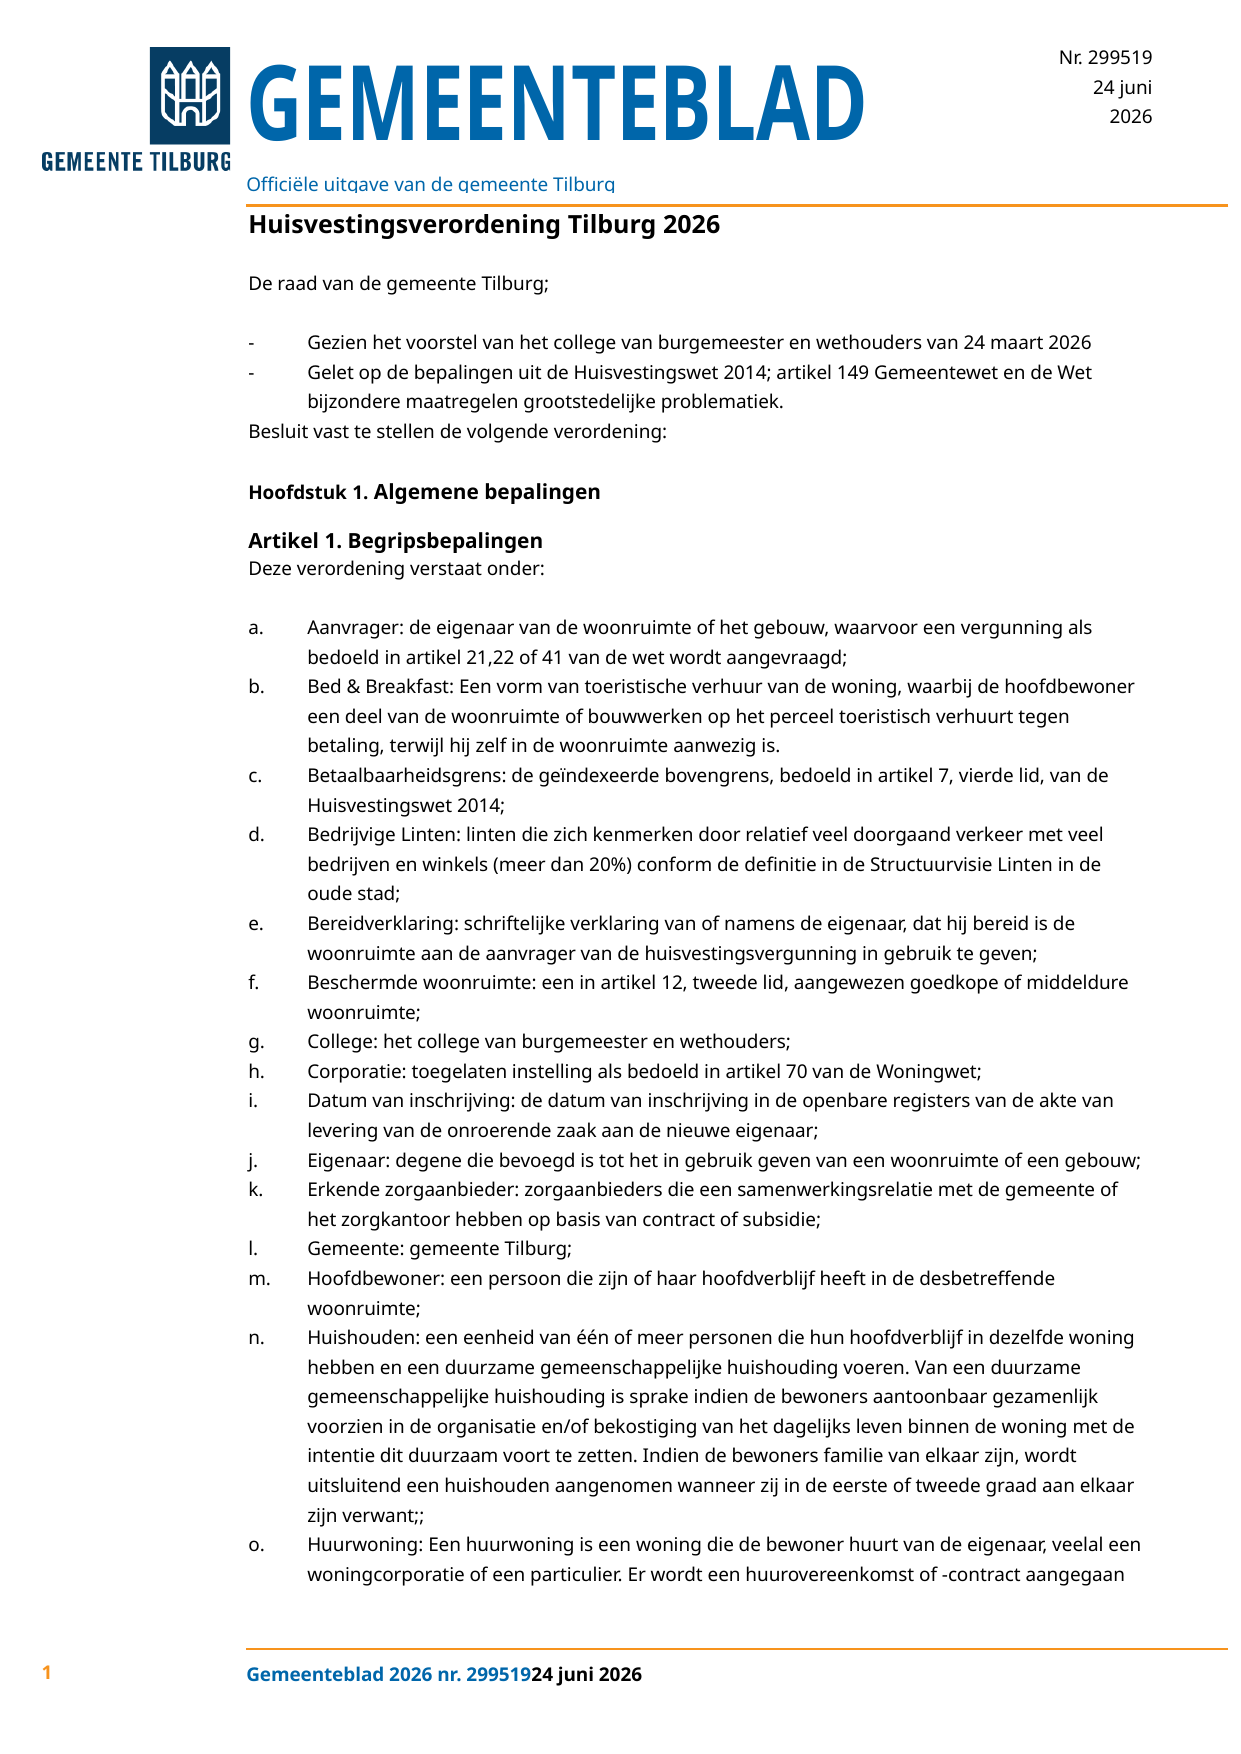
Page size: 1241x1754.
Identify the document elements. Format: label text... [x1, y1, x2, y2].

text Besluit vast te stellen de volgende verordening: [248, 418, 1152, 444]
list Gezien het voorstel van het college van burgemeester en wethouders van 24 maart 2026 [248, 329, 1152, 355]
list Huurwoning: Een huurwoning is een woning die de bewoner huurt van de eigenaar, veelal een woningcorporatie of een particulier. Er wordt een huurovereenkomst of -contract aangegaan [248, 1531, 1152, 1587]
list Bereidverklaring: schriftelijke verklaring van of namens de eigenaar, dat hij bereid is de woonruimte aan de aanvrager van de huisvestingsvergunning in gebruik te geven; [248, 910, 1152, 965]
list Corporatie: toegelaten instelling als bedoeld in artikel 70 van de Woningwet; [248, 1058, 1152, 1084]
list Bedrijvige Linten: linten die zich kenmerken door relatief veel doorgaand verkeer met veel bedrijven en winkels (meer dan 20%) conform de definitie in de Structuurvisie Linten in de oude stad; [248, 821, 1152, 906]
list Hoofdbewoner: een persoon die zijn of haar hoofdverblijf heeft in de desbetreffende woonruimte; [248, 1265, 1152, 1320]
text Huisvestingsverordening Tilburg 2026 [248, 207, 1152, 241]
picture [41, 47, 231, 172]
list Datum van inschrijving: de datum van inschrijving in de openbare registers van de akte van levering van de onroerende zaak aan de nieuwe eigenaar; [248, 1088, 1152, 1143]
list Eigenaar: degene die bevoegd is tot het in gebruik geven van een woonruimte of een gebouw; [248, 1147, 1152, 1172]
text Hoofdstuk 1. Algemene bepalingen [248, 477, 1152, 506]
list College: het college van burgemeester en wethouders; [248, 1028, 1152, 1054]
list Huishouden: een eenheid van één of meer personen die hun hoofdverblijf in dezelfde woning hebben en een duurzame gemeenschappelijke huishouding voeren. Van een duurzame gemeenschappelijke huishouding is sprake indien de bewoners aantoonbaar gezamenlijk voorzien in de organisatie en/of bekostiging van het dagelijks leven binnen de woning met de intentie dit duurzaam voort te zetten. Indien de bewoners familie van elkaar zijn, wordt uitsluitend een huishouden aangenomen wanneer zij in de eerste of tweede graad aan elkaar zijn verwant;; [248, 1324, 1152, 1527]
list Gelet op de bepalingen uit de Huisvestingswet 2014; artikel 149 Gemeentewet en de Wet bijzondere maatregelen grootstedelijke problematiek. [248, 359, 1152, 414]
text Artikel 1. Begripsbepalingen [248, 527, 1152, 555]
text De raad van de gemeente Tilburg; [248, 270, 1152, 296]
list Beschermde woonruimte: een in artikel 12, tweede lid, aangewezen goedkope of middeldure woonruimte; [248, 969, 1152, 1024]
list Gemeente: gemeente Tilburg; [248, 1236, 1152, 1261]
text Deze verordening verstaat onder: [248, 555, 1152, 581]
list Bed & Breakfast: Een vorm van toeristische verhuur van de woning, waarbij de hoofdbewoner een deel van de woonruimte of bouwwerken op het perceel toeristisch verhuurt tegen betaling, terwijl hij zelf in de woonruimte aanwezig is. [248, 673, 1152, 758]
list Betaalbaarheidsgrens: de geïndexeerde bovengrens, bedoeld in artikel 7, vierde lid, van de Huisvestingswet 2014; [248, 762, 1152, 817]
list Erkende zorgaanbieder: zorgaanbieders die een samenwerkingsrelatie met de gemeente of het zorgkantoor hebben op basis van contract of subsidie; [248, 1176, 1152, 1232]
list Aanvrager: de eigenaar van de woonruimte of het gebouw, waarvoor een vergunning als bedoeld in artikel 21,22 of 41 van de wet wordt aangevraagd; [248, 614, 1152, 669]
